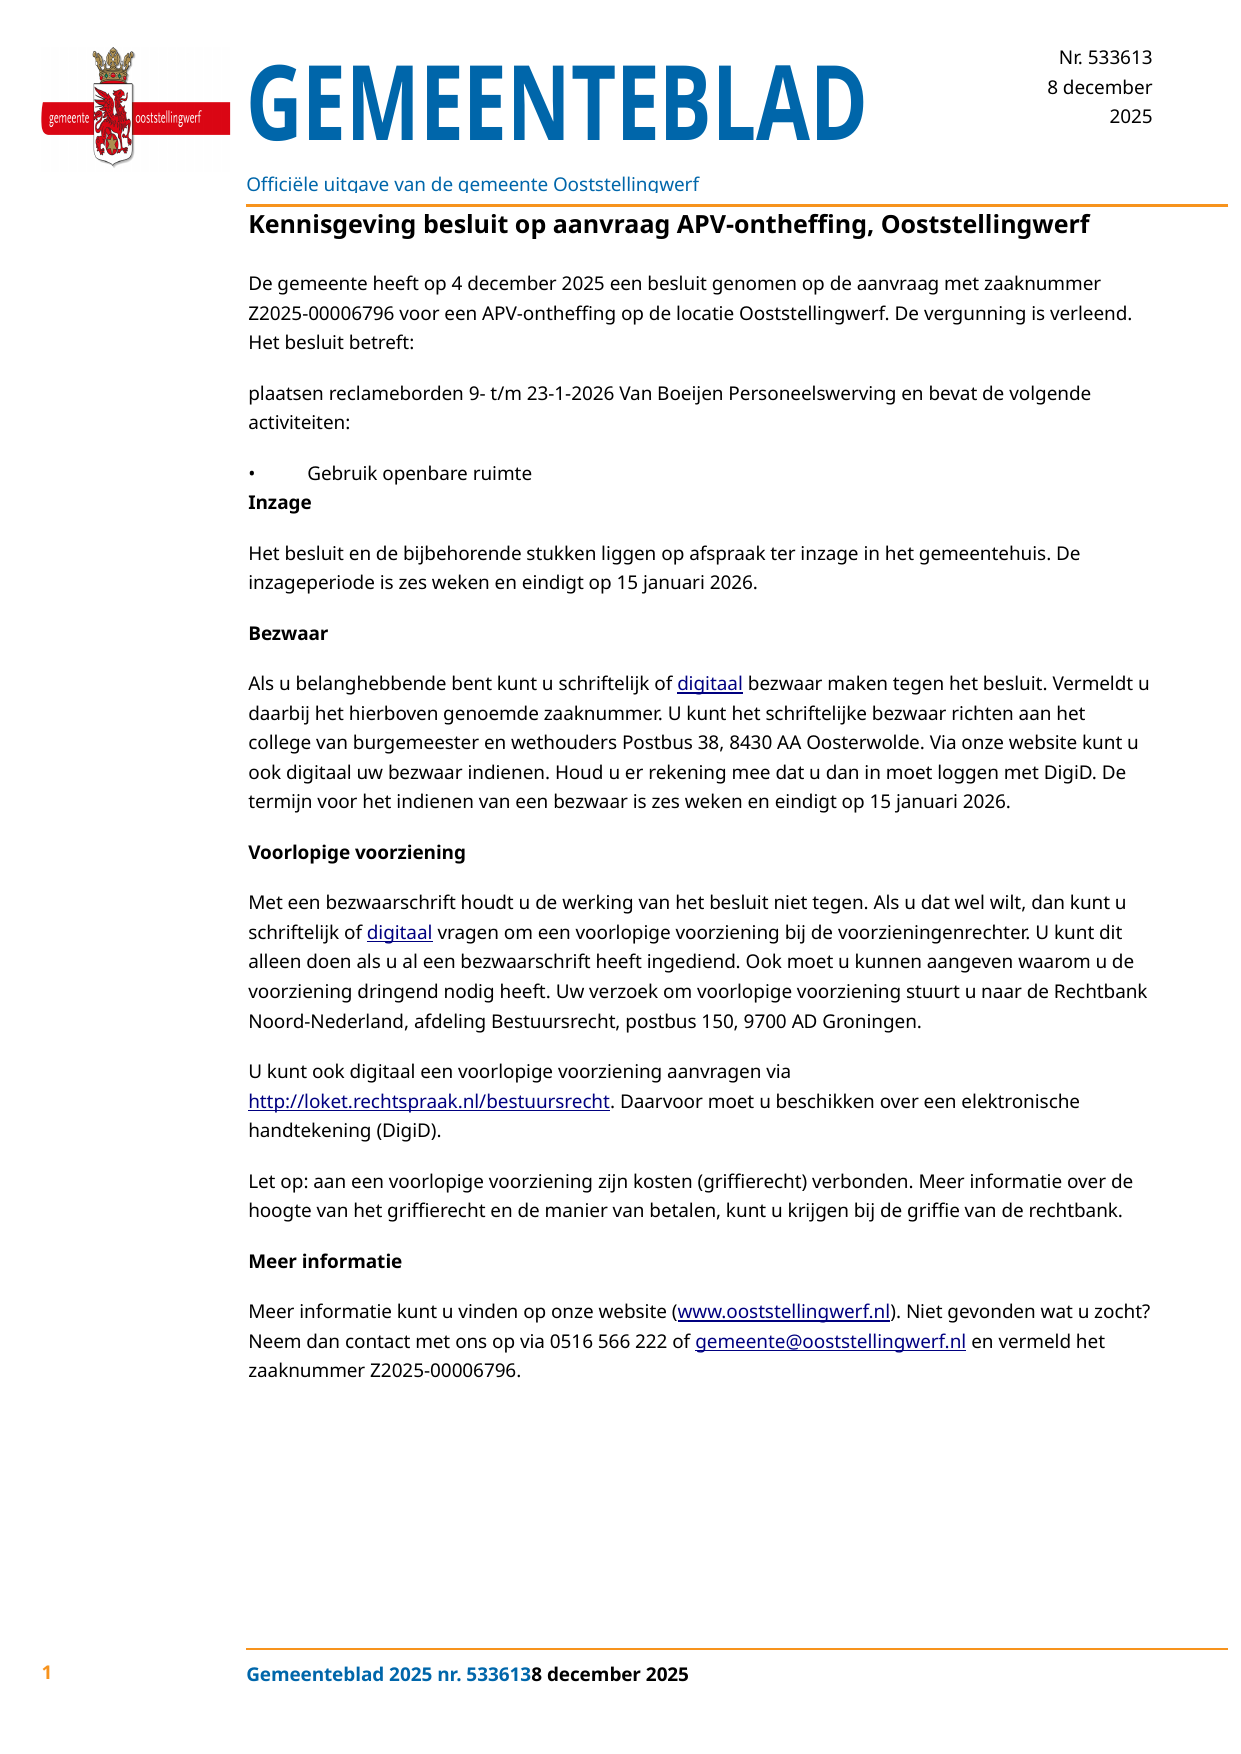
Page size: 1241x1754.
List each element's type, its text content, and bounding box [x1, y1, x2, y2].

text Inzage [248, 489, 1152, 515]
text Bezwaar [248, 620, 1152, 646]
text Het besluit en de bijbehorende stukken liggen op afspraak ter inzage in het gemeentehuis. De inzageperiode is zes weken en eindigt op 15 januari 2026. [248, 540, 1152, 595]
picture [41, 47, 231, 172]
text Meer informatie [248, 1248, 1152, 1273]
text Als u belanghebbende bent kunt u schriftelijk of digitaal bezwaar maken tegen het besluit. Vermeldt u daarbij het hierboven genoemde zaaknummer. U kunt het schriftelijke bezwaar richten aan het college van burgemeester en wethouders Postbus 38, 8430 AA Oosterwolde. Via onze website kunt u ook digitaal uw bezwaar indienen. Houd u er rekening mee dat u dan in moet loggen met DigiD. De termijn voor het indienen van een bezwaar is zes weken en eindigt op 15 januari 2026. [248, 670, 1152, 814]
text De gemeente heeft op 4 december 2025 een besluit genomen op de aanvraag met zaaknummer Z2025-00006796 voor een APV-ontheffing op de locatie Ooststellingwerf. De vergunning is verleend. Het besluit betreft: [248, 270, 1152, 355]
text Meer informatie kunt u vinden op onze website (www.ooststellingwerf.nl). Niet gevonden wat u zocht? Neem dan contact met ons op via 0516 566 222 of gemeente@ooststellingwerf.nl en vermeld het zaaknummer Z2025-00006796. [248, 1298, 1152, 1383]
text Met een bezwaarschrift houdt u de werking van het besluit niet tegen. Als u dat wel wilt, dan kunt u schriftelijk of digitaal vragen om een voorlopige voorziening bij de voorzieningenrechter. U kunt dit alleen doen als u al een bezwaarschrift heeft ingediend. Ook moet u kunnen aangeven waarom u de voorziening dringend nodig heeft. Uw verzoek om voorlopige voorziening stuurt u naar de Rechtbank Noord-Nederland, afdeling Bestuursrecht, postbus 150, 9700 AD Groningen. [248, 889, 1152, 1033]
text Let op: aan een voorlopige voorziening zijn kosten (griffierecht) verbonden. Meer informatie over de hoogte van het griffierecht en de manier van betalen, kunt u krijgen bij de griffie van de rechtbank. [248, 1168, 1152, 1223]
text Kennisgeving besluit op aanvraag APV-ontheffing, Ooststellingwerf [248, 207, 1152, 241]
list Gebruik openbare ruimte [248, 460, 1152, 486]
text plaatsen reclameborden 9- t/m 23-1-2026 Van Boeijen Personeelswerving en bevat de volgende activiteiten: [248, 380, 1152, 435]
text U kunt ook digitaal een voorlopige voorziening aanvragen via http://loket.rechtspraak.nl/bestuursrecht. Daarvoor moet u beschikken over een elektronische handtekening (DigiD). [248, 1058, 1152, 1143]
text Voorlopige voorziening [248, 839, 1152, 865]
